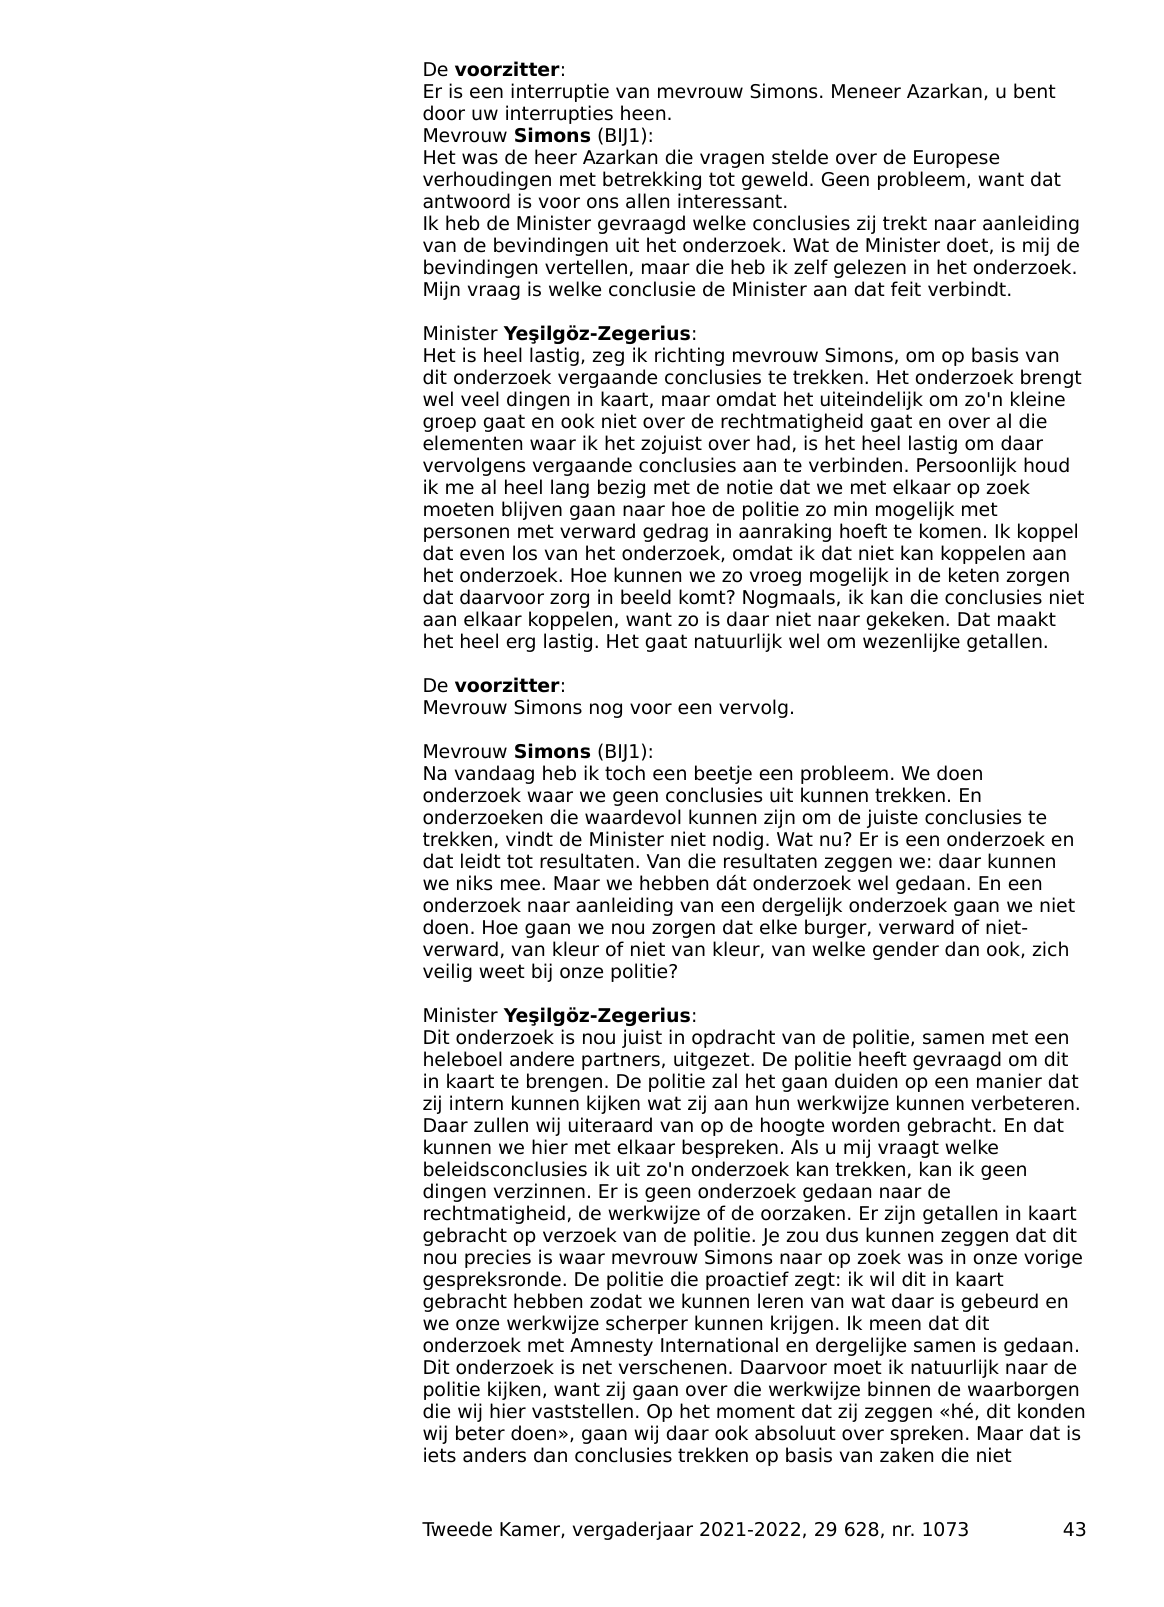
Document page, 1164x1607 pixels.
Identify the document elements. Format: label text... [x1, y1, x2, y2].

text De voorzitter: [422, 59, 1087, 81]
text Mevrouw Simons nog voor een vervolg. [422, 697, 1087, 719]
text Na vandaag heb ik toch een beetje een probleem. We doen onderzoek waar we geen conclusies uit kunnen trekken. En onderzoeken die waardevol kunnen zijn om de juiste conclusies te trekken, vindt de Minister niet nodig. Wat nu? Er is een onderzoek en dat leidt tot resultaten. Van die resultaten zeggen we: daar kunnen we niks mee. Maar we hebben dát onderzoek wel gedaan. En een onderzoek naar aanleiding van een dergelijk onderzoek gaan we niet doen. Hoe gaan we nou zorgen dat elke burger, verward of niet-verward, van kleur of niet van kleur, van welke gender dan ook, zich veilig weet bij onze politie? [422, 763, 1087, 983]
text Dit onderzoek is nou juist in opdracht van de politie, samen met een heleboel andere partners, uitgezet. De politie heeft gevraagd om dit in kaart te brengen. De politie zal het gaan duiden op een manier dat zij intern kunnen kijken wat zij aan hun werkwijze kunnen verbeteren. Daar zullen wij uiteraard van op de hoogte worden gebracht. En dat kunnen we hier met elkaar bespreken. Als u mij vraagt welke beleidsconclusies ik uit zo'n onderzoek kan trekken, kan ik geen dingen verzinnen. Er is geen onderzoek gedaan naar de rechtmatigheid, de werkwijze of de oorzaken. Er zijn getallen in kaart gebracht op verzoek van de politie. Je zou dus kunnen zeggen dat dit nou precies is waar mevrouw Simons naar op zoek was in onze vorige gespreksronde. De politie die proactief zegt: ik wil dit in kaart gebracht hebben zodat we kunnen leren van wat daar is gebeurd en we onze werkwijze scherper kunnen krijgen. Ik meen dat dit onderzoek met Amnesty International en dergelijke samen is gedaan. Dit onderzoek is net verschenen. Daarvoor moet ik natuurlijk naar de politie kijken, want zij gaan over die werkwijze binnen de waarborgen die wij hier vaststellen. Op het moment dat zij zeggen «hé, dit konden wij beter doen», gaan wij daar ook absoluut over spreken. Maar dat is iets anders dan conclusies trekken op basis van zaken die niet [422, 1027, 1087, 1467]
text Er is een interruptie van mevrouw Simons. Meneer Azarkan, u bent door uw interrupties heen. [422, 81, 1087, 125]
text Minister Yeşilgöz-Zegerius: [422, 1005, 1087, 1027]
text Minister Yeşilgöz-Zegerius: [422, 323, 1087, 345]
text Ik heb de Minister gevraagd welke conclusies zij trekt naar aanleiding van de bevindingen uit het onderzoek. Wat de Minister doet, is mij de bevindingen vertellen, maar die heb ik zelf gelezen in het onderzoek. Mijn vraag is welke conclusie de Minister aan dat feit verbindt. [422, 213, 1087, 301]
text Het is heel lastig, zeg ik richting mevrouw Simons, om op basis van dit onderzoek vergaande conclusies te trekken. Het onderzoek brengt wel veel dingen in kaart, maar omdat het uiteindelijk om zo'n kleine groep gaat en ook niet over de rechtmatigheid gaat en over al die elementen waar ik het zojuist over had, is het heel lastig om daar vervolgens vergaande conclusies aan te verbinden. Persoonlijk houd ik me al heel lang bezig met de notie dat we met elkaar op zoek moeten blijven gaan naar hoe de politie zo min mogelijk met personen met verward gedrag in aanraking hoeft te komen. Ik koppel dat even los van het onderzoek, omdat ik dat niet kan koppelen aan het onderzoek. Hoe kunnen we zo vroeg mogelijk in de keten zorgen dat daarvoor zorg in beeld komt? Nogmaals, ik kan die conclusies niet aan elkaar koppelen, want zo is daar niet naar gekeken. Dat maakt het heel erg lastig. Het gaat natuurlijk wel om wezenlijke getallen. [422, 345, 1087, 653]
text Mevrouw Simons (BIJ1): [422, 741, 1087, 763]
text De voorzitter: [422, 675, 1087, 697]
text Het was de heer Azarkan die vragen stelde over de Europese verhoudingen met betrekking tot geweld. Geen probleem, want dat antwoord is voor ons allen interessant. [422, 147, 1087, 213]
text Mevrouw Simons (BIJ1): [422, 125, 1087, 147]
